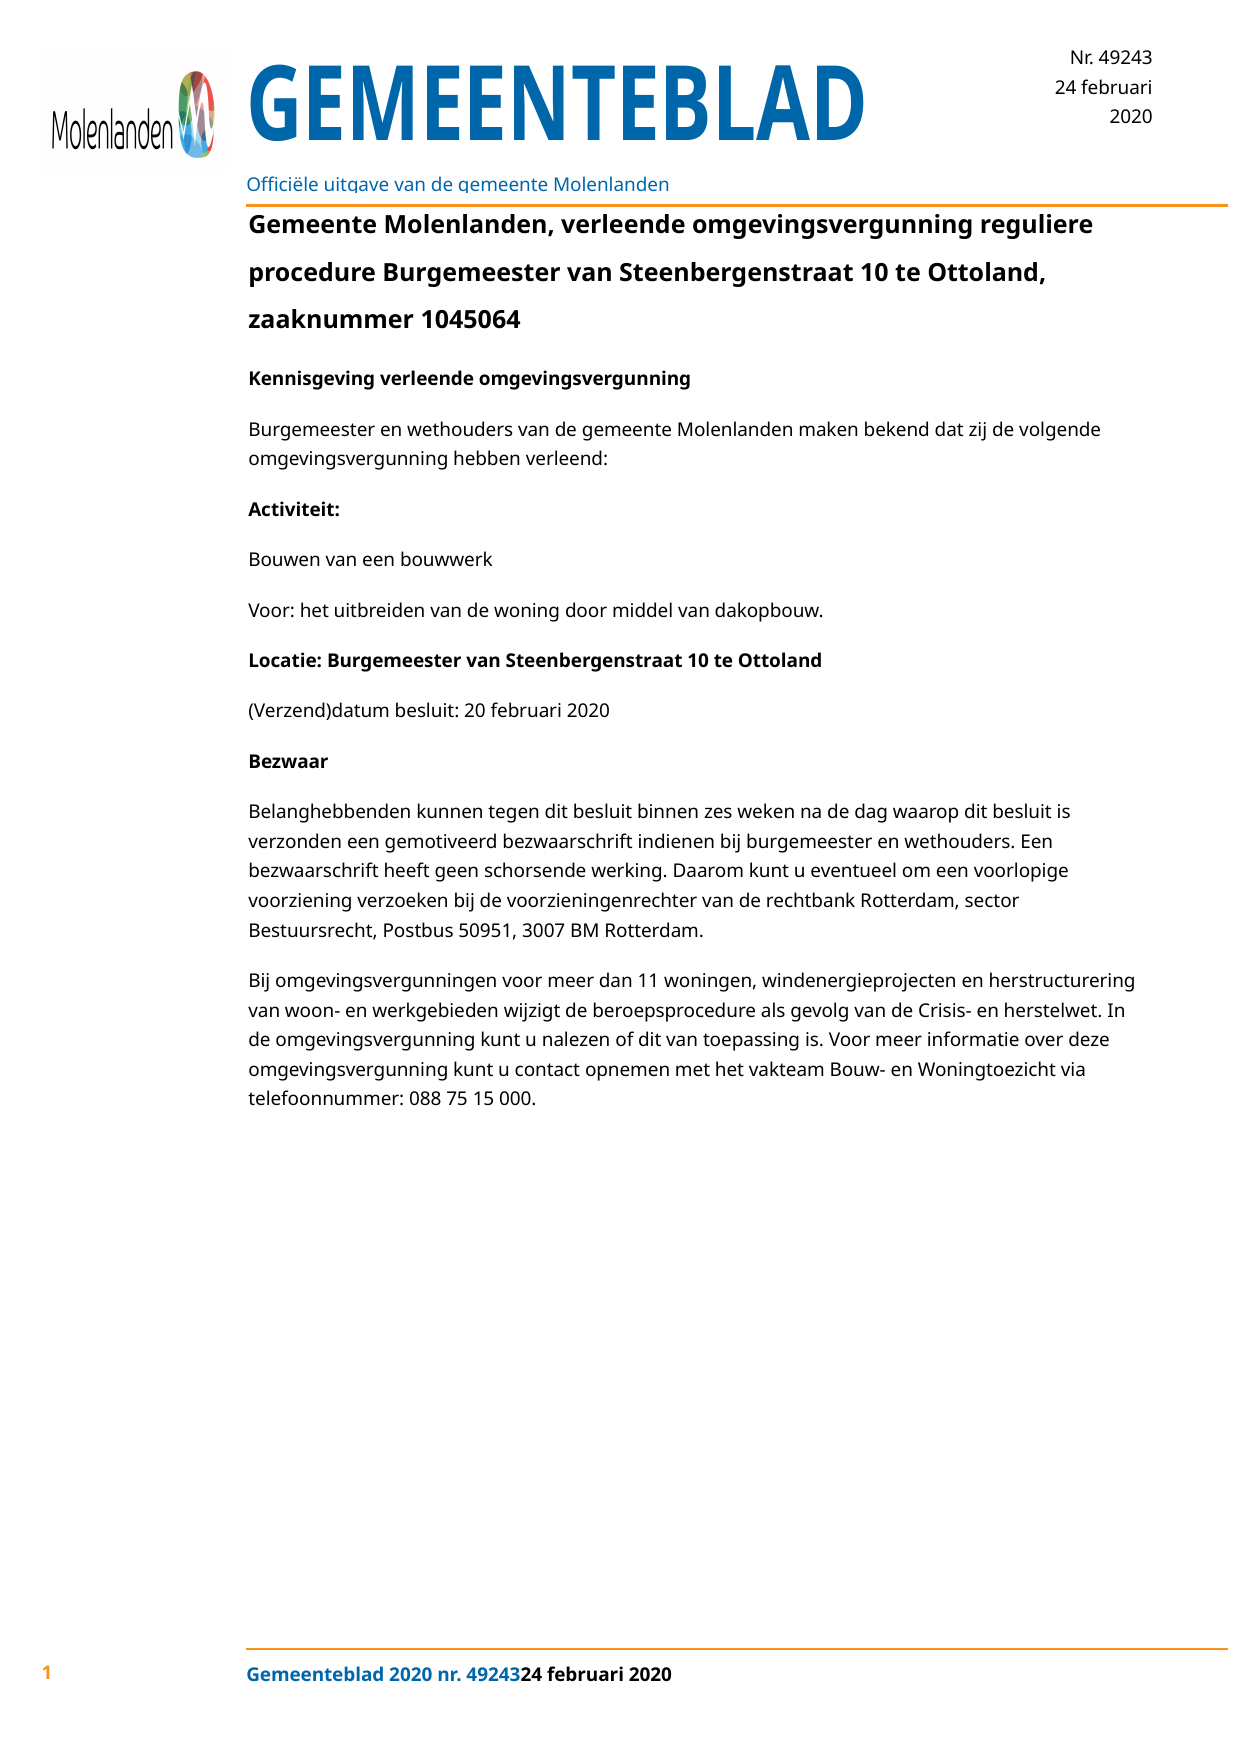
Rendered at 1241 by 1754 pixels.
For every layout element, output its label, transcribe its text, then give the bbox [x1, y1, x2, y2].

text Burgemeester en wethouders van de gemeente Molenlanden maken bekend dat zij de volgende omgevingsvergunning hebben verleend: [248, 416, 1152, 471]
text (Verzend)datum besluit: 20 februari 2020 [248, 698, 1152, 723]
text Locatie: Burgemeester van Steenbergenstraat 10 te Ottoland [248, 647, 1152, 673]
text Belanghebbenden kunnen tegen dit besluit binnen zes weken na de dag waarop dit besluit is verzonden een gemotiveerd bezwaarschrift indienen bij burgemeester en wethouders. Een bezwaarschrift heeft geen schorsende werking. Daarom kunt u eventueel om een voorlopige voorziening verzoeken bij de voorzieningenrechter van de rechtbank Rotterdam, sector Bestuursrecht, Postbus 50951, 3007 BM Rotterdam. [248, 798, 1152, 942]
text Activiteit: [248, 496, 1152, 522]
text Bouwen van een bouwwerk [248, 546, 1152, 572]
text Gemeente Molenlanden, verleende omgevingsvergunning reguliere procedure Burgemeester van Steenbergenstraat 10 te Ottoland, zaaknummer 1045064 [248, 207, 1152, 336]
text Bezwaar [248, 748, 1152, 774]
picture [41, 47, 231, 172]
text Kennisgeving verleende omgevingsvergunning [248, 366, 1152, 391]
text Voor: het uitbreiden van de woning door middel van dakopbouw. [248, 597, 1152, 622]
text Bij omgevingsvergunningen voor meer dan 11 woningen, windenergieprojecten en herstructurering van woon- en werkgebieden wijzigt de beroepsprocedure als gevolg van de Crisis- en herstelwet. In de omgevingsvergunning kunt u nalezen of dit van toepassing is. Voor meer informatie over deze omgevingsvergunning kunt u contact opnemen met het vakteam Bouw- en Woningtoezicht via telefoonnummer: 088 75 15 000. [248, 967, 1152, 1111]
